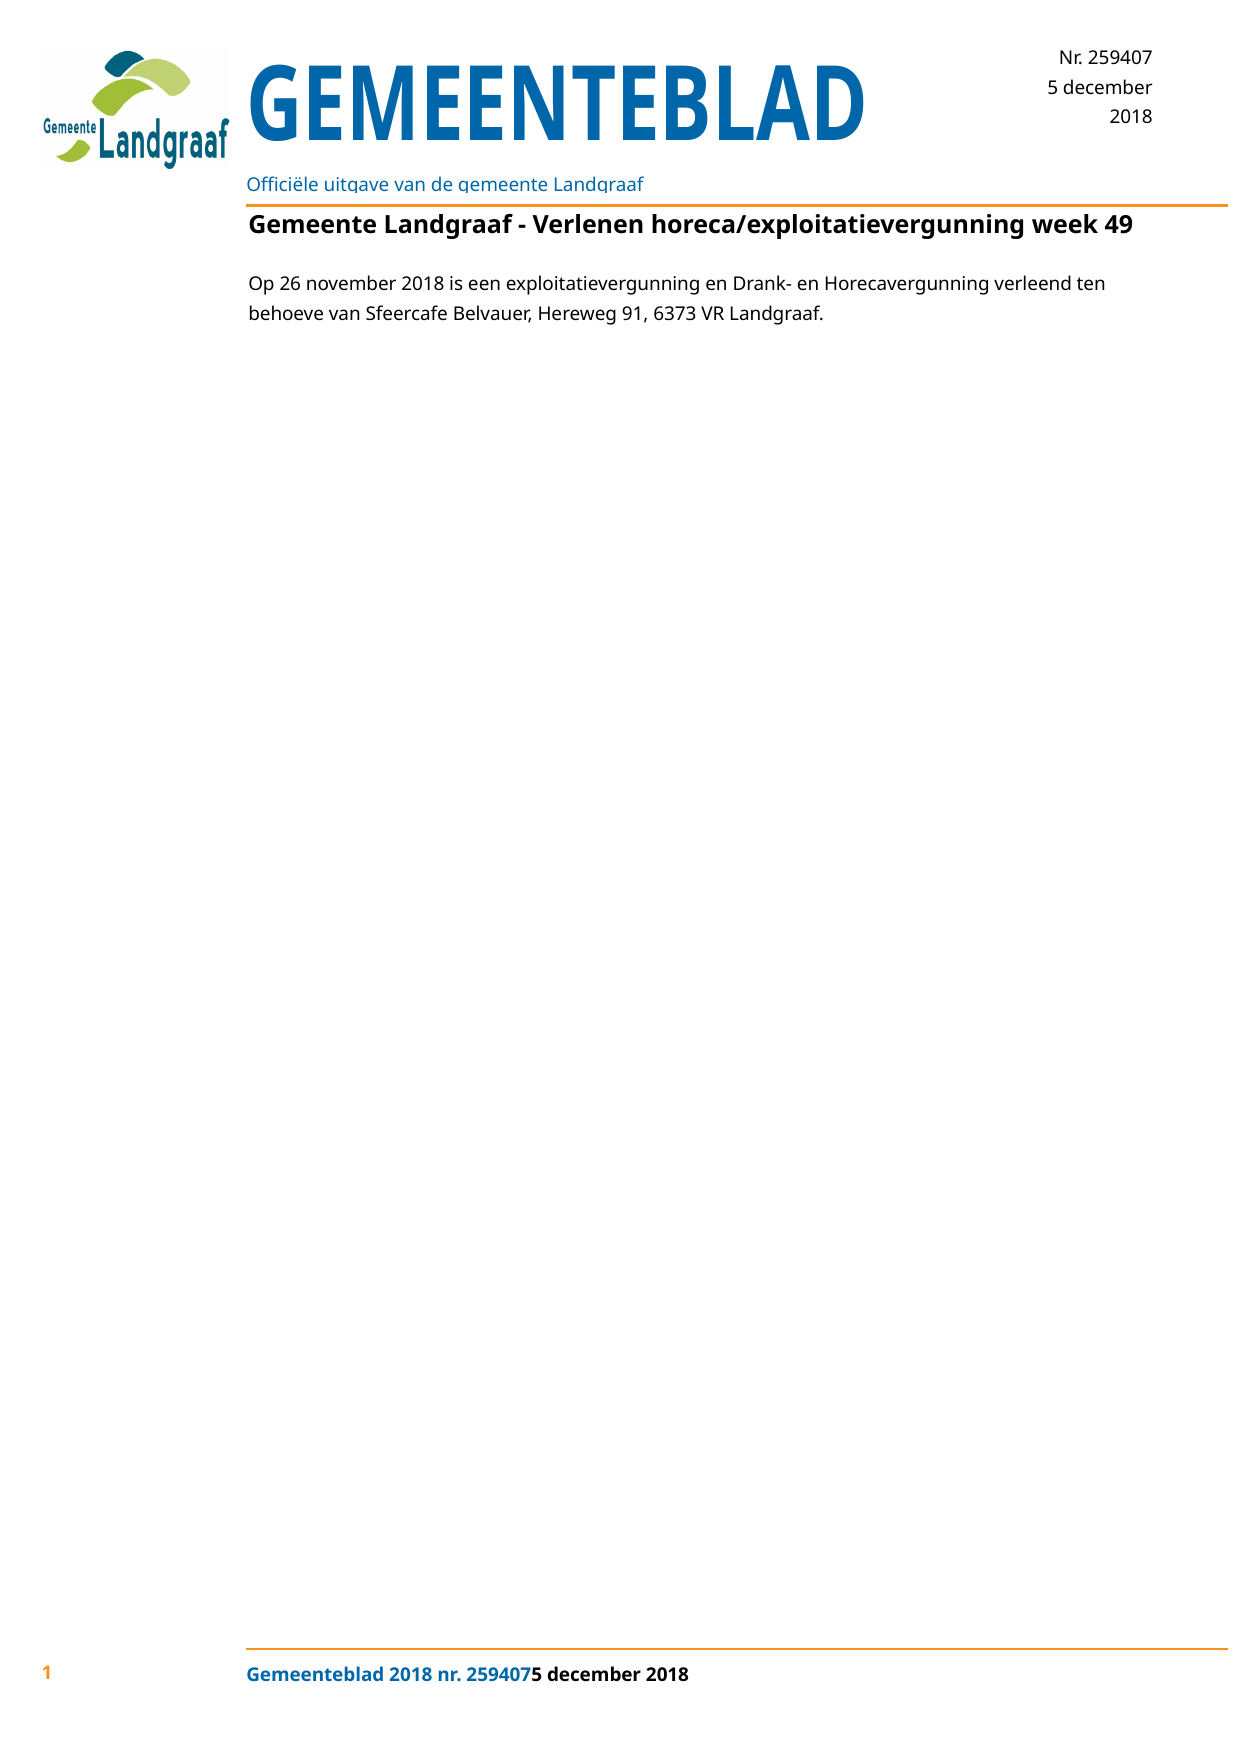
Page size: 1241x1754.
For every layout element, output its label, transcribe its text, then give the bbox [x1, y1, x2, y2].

text Gemeente Landgraaf - Verlenen horeca/exploitatievergunning week 49 [248, 207, 1152, 241]
text Op 26 november 2018 is een exploitatievergunning en Drank- en Horecavergunning verleend ten behoeve van Sfeercafe Belvauer, Hereweg 91, 6373 VR Landgraaf. [248, 270, 1152, 326]
picture [41, 47, 231, 172]
